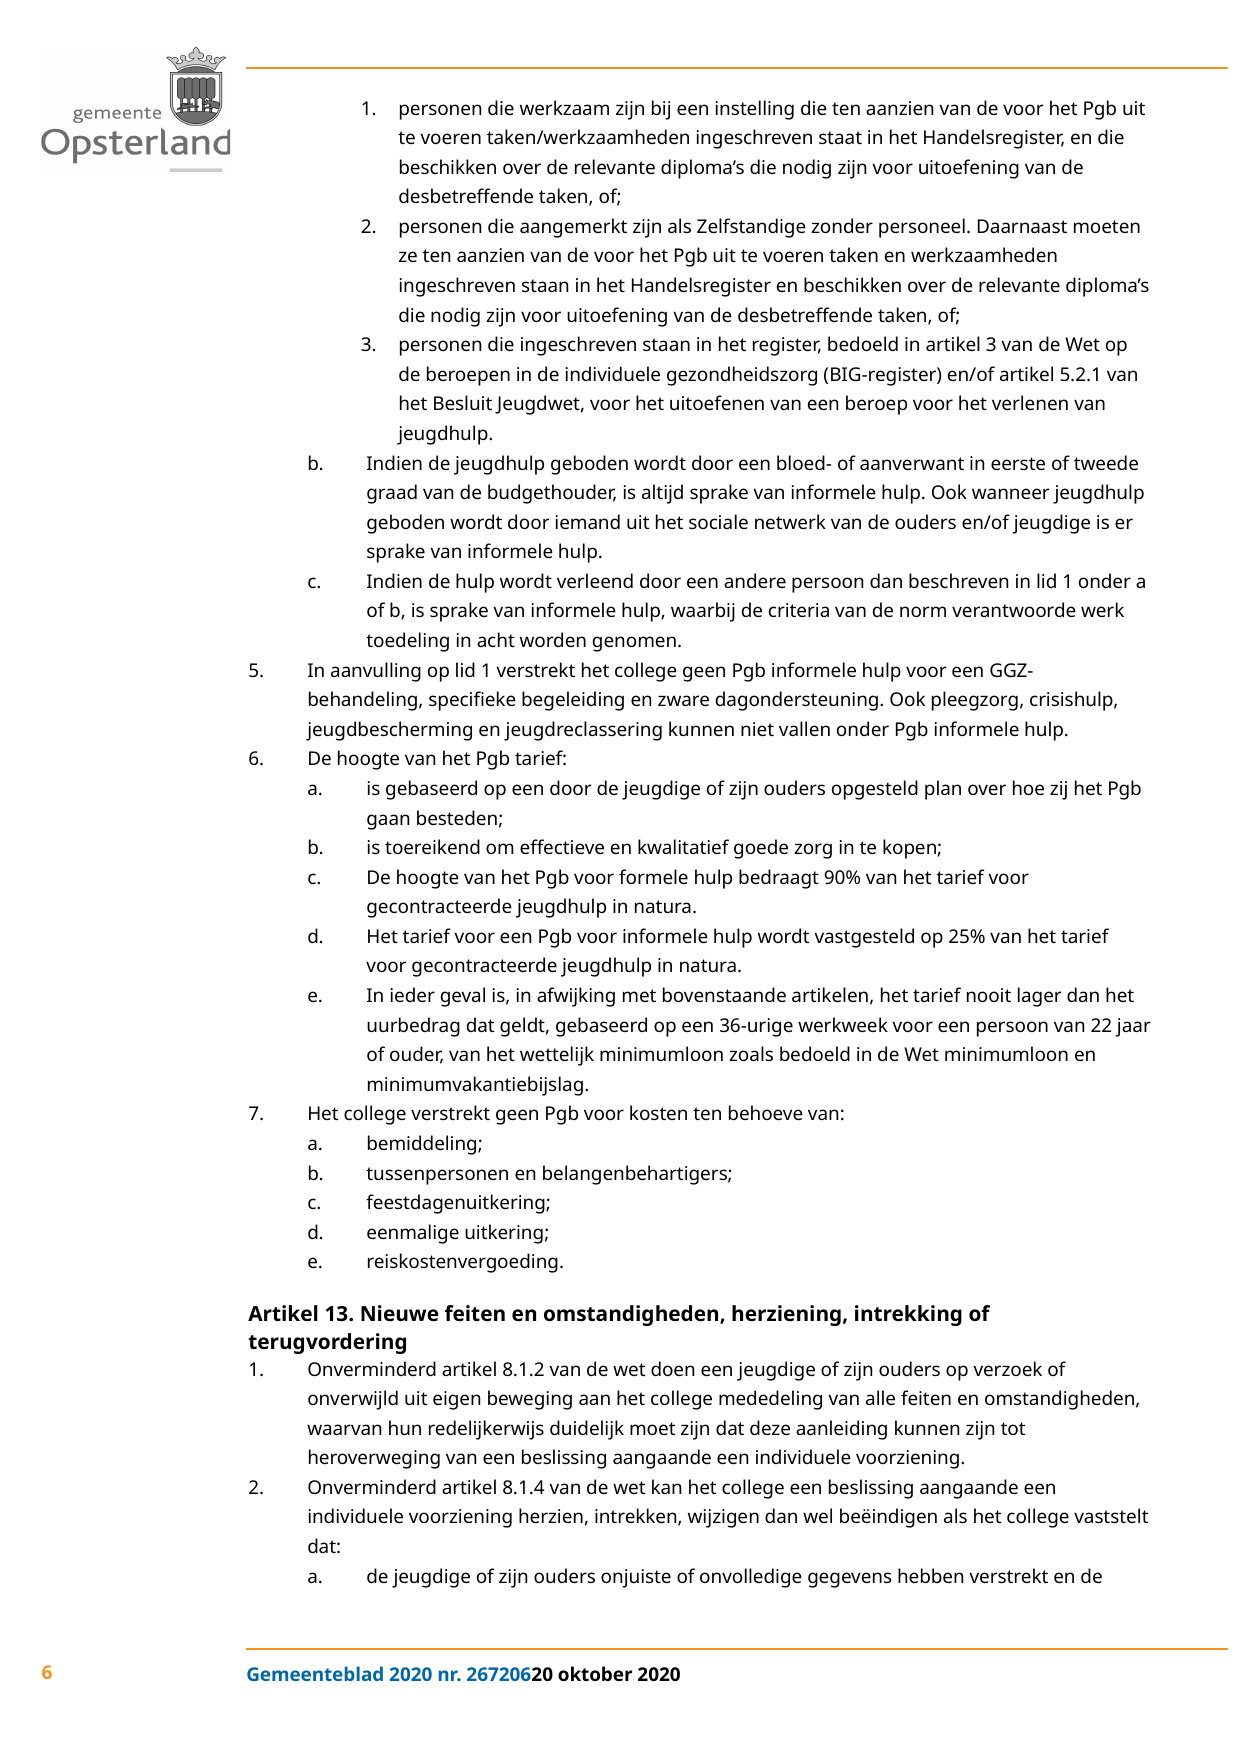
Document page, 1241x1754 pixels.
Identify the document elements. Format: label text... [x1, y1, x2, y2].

list de jeugdige of zijn ouders onjuiste of onvolledige gegevens hebben verstrekt en de [307, 1563, 1152, 1589]
list De hoogte van het Pgb tarief: [248, 746, 1152, 771]
list eenmalige uitkering; [307, 1219, 1152, 1245]
list De hoogte van het Pgb voor formele hulp bedraagt 90% van het tarief voor gecontracteerde jeugdhulp in natura. [307, 864, 1152, 919]
list Indien de hulp wordt verleend door een andere persoon dan beschreven in lid 1 onder a of b, is sprake van informele hulp, waarbij de criteria van de norm verantwoorde werk toedeling in acht worden genomen. [307, 568, 1152, 653]
list Onverminderd artikel 8.1.4 van de wet kan het college een beslissing aangaande een individuele voorziening herzien, intrekken, wijzigen dan wel beëindigen als het college vaststelt dat: [248, 1474, 1152, 1559]
list Indien de jeugdhulp geboden wordt door een bloed- of aanverwant in eerste of tweede graad van de budgethouder, is altijd sprake van informele hulp. Ook wanneer jeugdhulp geboden wordt door iemand uit het sociale netwerk van de ouders en/of jeugdige is er sprake van informele hulp. [307, 450, 1152, 564]
list tussenpersonen en belangenbehartigers; [307, 1160, 1152, 1186]
list Onverminderd artikel 8.1.2 van de wet doen een jeugdige of zijn ouders op verzoek of onverwijld uit eigen beweging aan het college mededeling van alle feiten en omstandigheden, waarvan hun redelijkerwijs duidelijk moet zijn dat deze aanleiding kunnen zijn tot heroverweging van een beslissing aangaande een individuele voorziening. [248, 1356, 1152, 1470]
list In ieder geval is, in afwijking met bovenstaande artikelen, het tarief nooit lager dan het uurbedrag dat geldt, gebaseerd op een 36-urige werkweek voor een persoon van 22 jaar of ouder, van het wettelijk minimumloon zoals bedoeld in de Wet minimumloon en minimumvakantiebijslag. [307, 982, 1152, 1097]
list is gebaseerd op een door de jeugdige of zijn ouders opgesteld plan over hoe zij het Pgb gaan besteden; [307, 775, 1152, 831]
list In aanvulling op lid 1 verstrekt het college geen Pgb informele hulp voor een GGZ- behandeling, specifieke begeleiding en zware dagondersteuning. Ook pleegzorg, crisishulp, jeugdbescherming en jeugdreclassering kunnen niet vallen onder Pgb informele hulp. [248, 657, 1152, 742]
list Het tarief voor een Pgb voor informele hulp wordt vastgesteld op 25% van het tarief voor gecontracteerde jeugdhulp in natura. [307, 923, 1152, 978]
list personen die werkzaam zijn bij een instelling die ten aanzien van de voor het Pgb uit te voeren taken/werkzaamheden ingeschreven staat in het Handelsregister, en die beschikken over de relevante diploma’s die nodig zijn voor uitoefening van de desbetreffende taken, of; [361, 95, 1152, 209]
list is toereikend om effectieve en kwalitatief goede zorg in te kopen; [307, 834, 1152, 860]
list feestdagenuitkering; [307, 1189, 1152, 1215]
list Het college verstrekt geen Pgb voor kosten ten behoeve van: [248, 1101, 1152, 1126]
list personen die aangemerkt zijn als Zelfstandige zonder personeel. Daarnaast moeten ze ten aanzien van de voor het Pgb uit te voeren taken en werkzaamheden ingeschreven staan in het Handelsregister en beschikken over de relevante diploma’s die nodig zijn voor uitoefening van de desbetreffende taken, of; [361, 213, 1152, 328]
text Artikel 13. Nieuwe feiten en omstandigheden, herziening, intrekking of terugvordering [248, 1299, 1152, 1356]
picture [41, 47, 231, 172]
list bemiddeling; [307, 1130, 1152, 1156]
list reiskostenvergoeding. [307, 1248, 1152, 1274]
list personen die ingeschreven staan in het register, bedoeld in artikel 3 van de Wet op de beroepen in de individuele gezondheidszorg (BIG-register) en/of artikel 5.2.1 van het Besluit Jeugdwet, voor het uitoefenen van een beroep voor het verlenen van jeugdhulp. [361, 331, 1152, 446]
